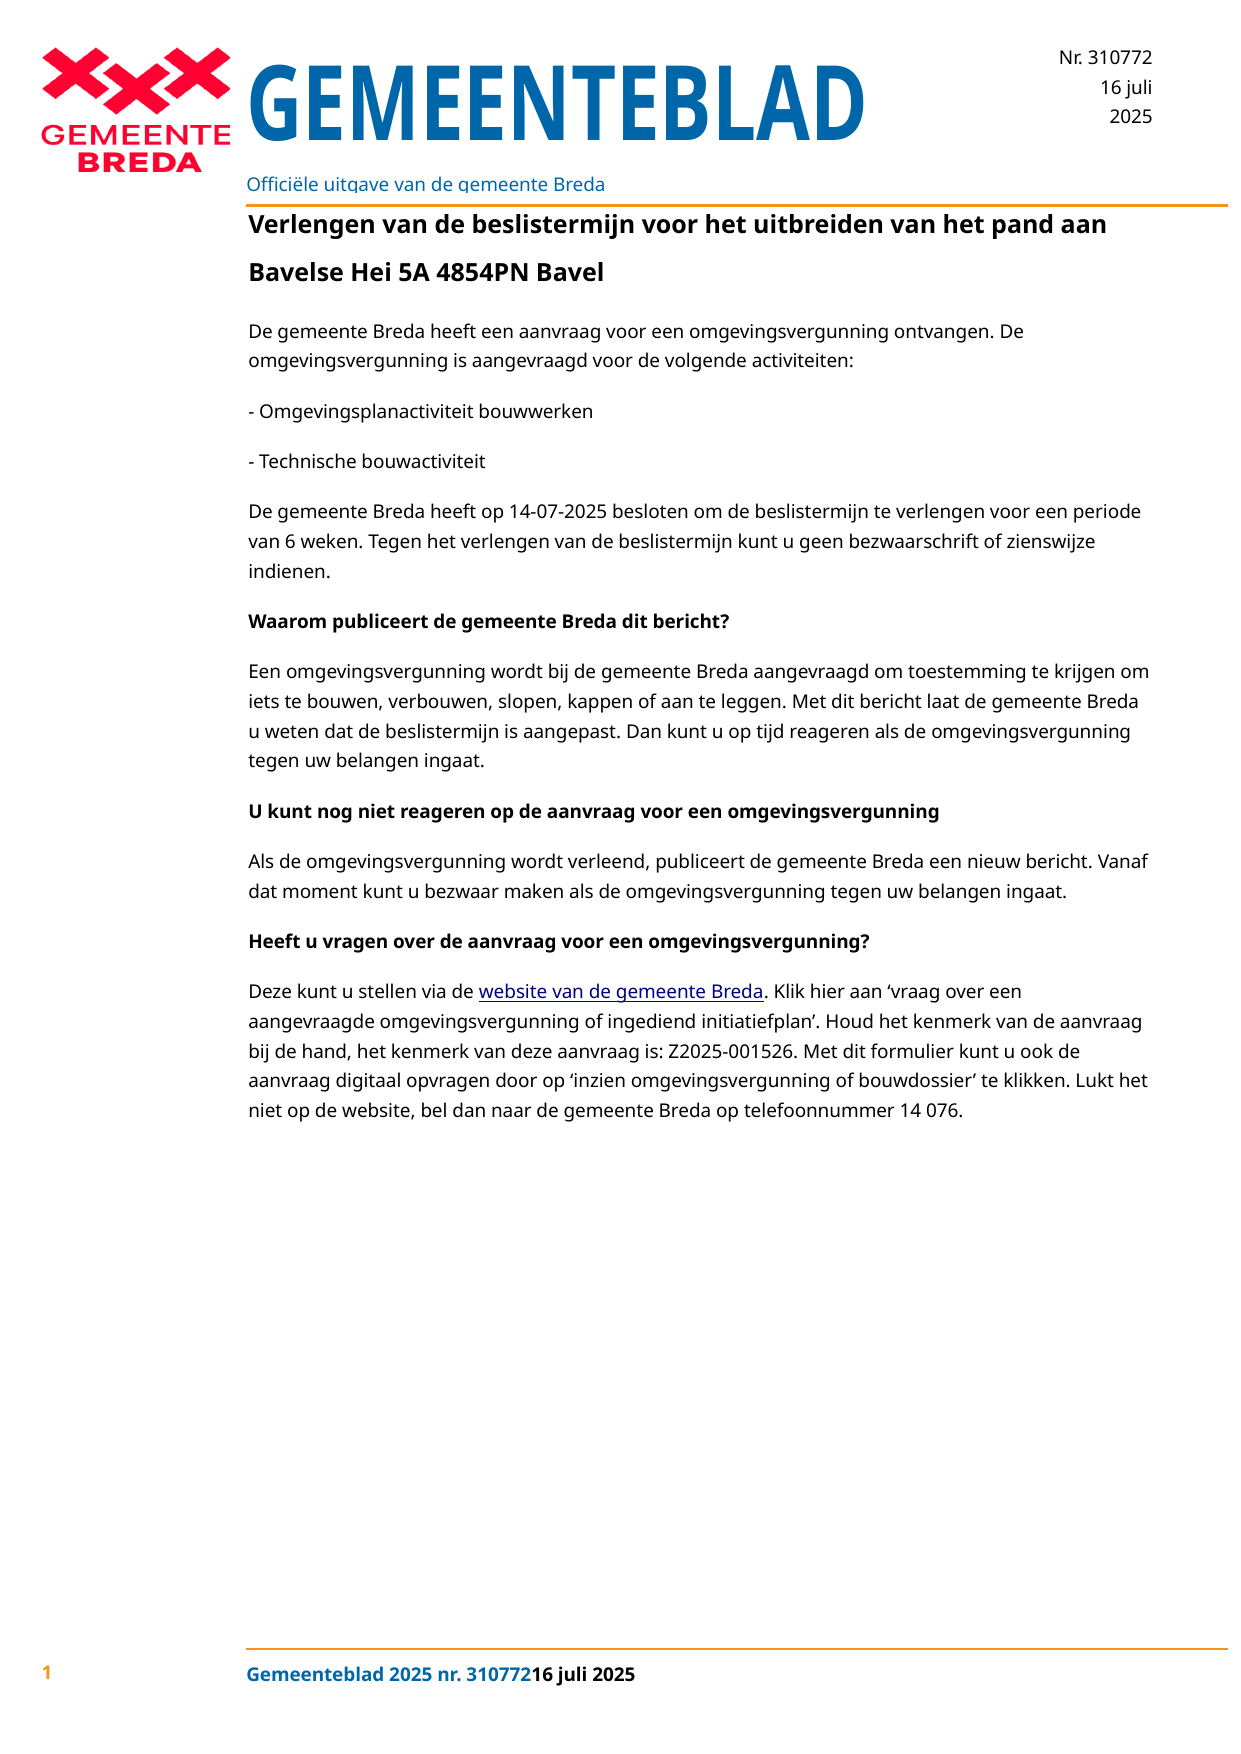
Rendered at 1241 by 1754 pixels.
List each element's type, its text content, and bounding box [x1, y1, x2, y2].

text De gemeente Breda heeft een aanvraag voor een omgevingsvergunning ontvangen. De omgevingsvergunning is aangevraagd voor de volgende activiteiten: [248, 318, 1152, 373]
picture [41, 47, 231, 172]
text Als de omgevingsvergunning wordt verleend, publiceert de gemeente Breda een nieuw bericht. Vanaf dat moment kunt u bezwaar maken als de omgevingsvergunning tegen uw belangen ingaat. [248, 848, 1152, 904]
text Verlengen van de beslistermijn voor het uitbreiden van het pand aan Bavelse Hei 5A 4854PN Bavel [248, 207, 1152, 288]
text - Omgevingsplanactiviteit bouwwerken [248, 398, 1152, 424]
text Deze kunt u stellen via de website van de gemeente Breda. Klik hier aan ‘vraag over een aangevraagde omgevingsvergunning of ingediend initiatiefplan’. Houd het kenmerk van de aanvraag bij de hand, het kenmerk van deze aanvraag is: Z2025-001526. Met dit formulier kunt u ook de aanvraag digitaal opvragen door op ‘inzien omgevingsvergunning of bouwdossier’ te klikken. Lukt het niet op de website, bel dan naar de gemeente Breda op telefoonnummer 14 076. [248, 979, 1152, 1123]
text Een omgevingsvergunning wordt bij de gemeente Breda aangevraagd om toestemming te krijgen om iets te bouwen, verbouwen, slopen, kappen of aan te leggen. Met dit bericht laat de gemeente Breda u weten dat de beslistermijn is aangepast. Dan kunt u op tijd reageren als de omgevingsvergunning tegen uw belangen ingaat. [248, 659, 1152, 773]
text Heeft u vragen over de aanvraag voor een omgevingsvergunning? [248, 928, 1152, 954]
text Waarom publiceert de gemeente Breda dit bericht? [248, 608, 1152, 634]
text U kunt nog niet reageren op de aanvraag voor een omgevingsvergunning [248, 798, 1152, 824]
text - Technische bouwactiviteit [248, 448, 1152, 474]
text De gemeente Breda heeft op 14-07-2025 besloten om de beslistermijn te verlengen voor een periode van 6 weken. Tegen het verlengen van de beslistermijn kunt u geen bezwaarschrift of zienswijze indienen. [248, 499, 1152, 584]
